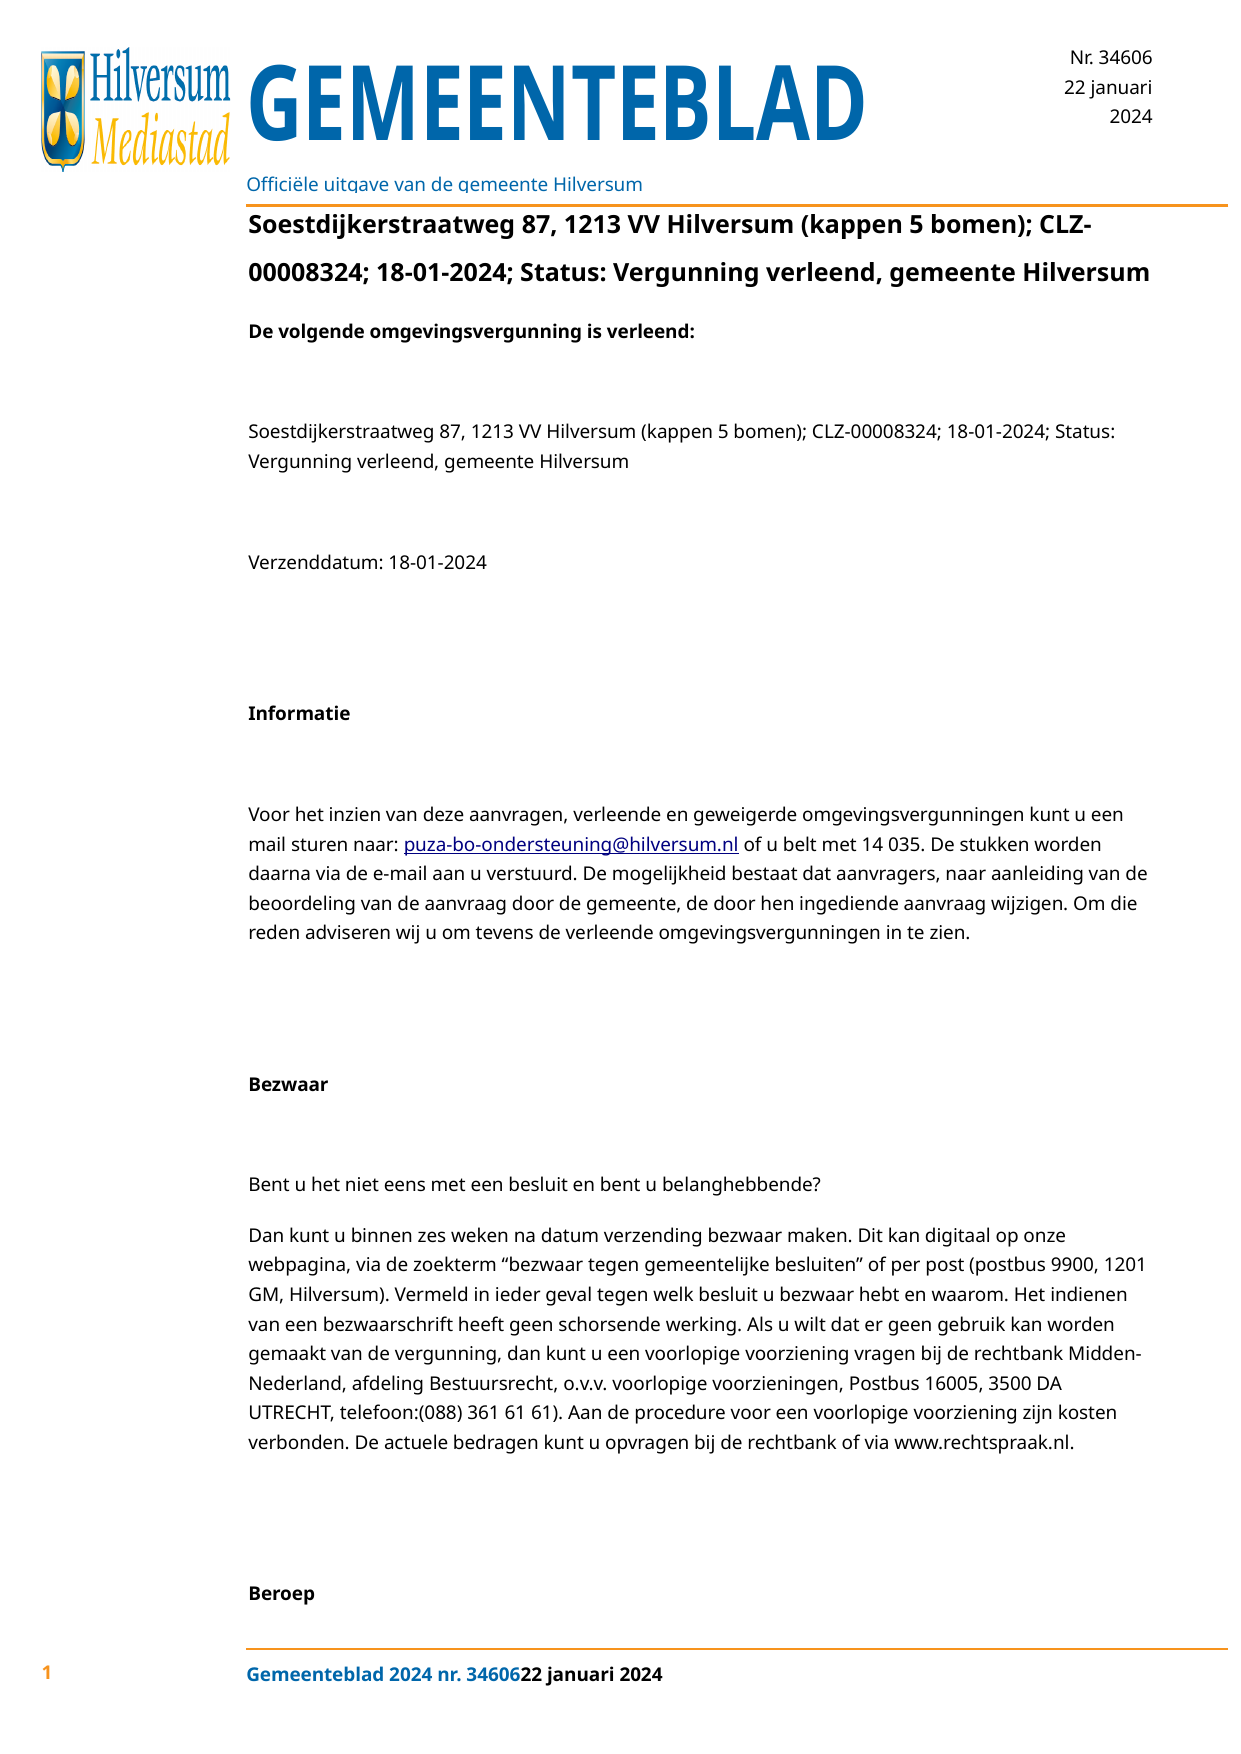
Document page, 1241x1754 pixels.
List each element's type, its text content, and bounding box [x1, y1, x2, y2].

text Bent u het niet eens met een besluit en bent u belanghebbende? [248, 1172, 1152, 1197]
text Soestdijkerstraatweg 87, 1213 VV Hilversum (kappen 5 bomen); CLZ-00008324; 18-01-2024; Status: Vergunning verleend, gemeente Hilversum [248, 207, 1152, 288]
text Soestdijkerstraatweg 87, 1213 VV Hilversum (kappen 5 bomen); CLZ-00008324; 18-01-2024; Status: Vergunning verleend, gemeente Hilversum [248, 419, 1152, 474]
text Informatie [248, 700, 1152, 726]
text Beroep [248, 1580, 1152, 1606]
text Bezwaar [248, 1071, 1152, 1097]
text Verzenddatum: 18-01-2024 [248, 549, 1152, 575]
picture [41, 47, 231, 172]
text Voor het inzien van deze aanvragen, verleende en geweigerde omgevingsvergunningen kunt u een mail sturen naar: puza-bo-ondersteuning@hilversum.nl of u belt met 14 035. De stukken worden daarna via de e-mail aan u verstuurd. De mogelijkheid bestaat dat aanvragers, naar aanleiding van de beoordeling van de aanvraag door de gemeente, de door hen ingediende aanvraag wijzigen. Om die reden adviseren wij u om tevens de verleende omgevingsvergunningen in te zien. [248, 801, 1152, 945]
text De volgende omgevingsvergunning is verleend: [248, 318, 1152, 344]
text Dan kunt u binnen zes weken na datum verzending bezwaar maken. Dit kan digitaal op onze webpagina, via de zoekterm “bezwaar tegen gemeentelijke besluiten” of per post (postbus 9900, 1201 GM, Hilversum). Vermeld in ieder geval tegen welk besluit u bezwaar hebt en waarom. Het indienen van een bezwaarschrift heeft geen schorsende werking. Als u wilt dat er geen gebruik kan worden gemaakt van de vergunning, dan kunt u een voorlopige voorziening vragen bij de rechtbank Midden-Nederland, afdeling Bestuursrecht, o.v.v. voorlopige voorzieningen, Postbus 16005, 3500 DA UTRECHT, telefoon:(088) 361 61 61). Aan de procedure voor een voorlopige voorziening zijn kosten verbonden. De actuele bedragen kunt u opvragen bij de rechtbank of via www.rechtspraak.nl. [248, 1222, 1152, 1455]
